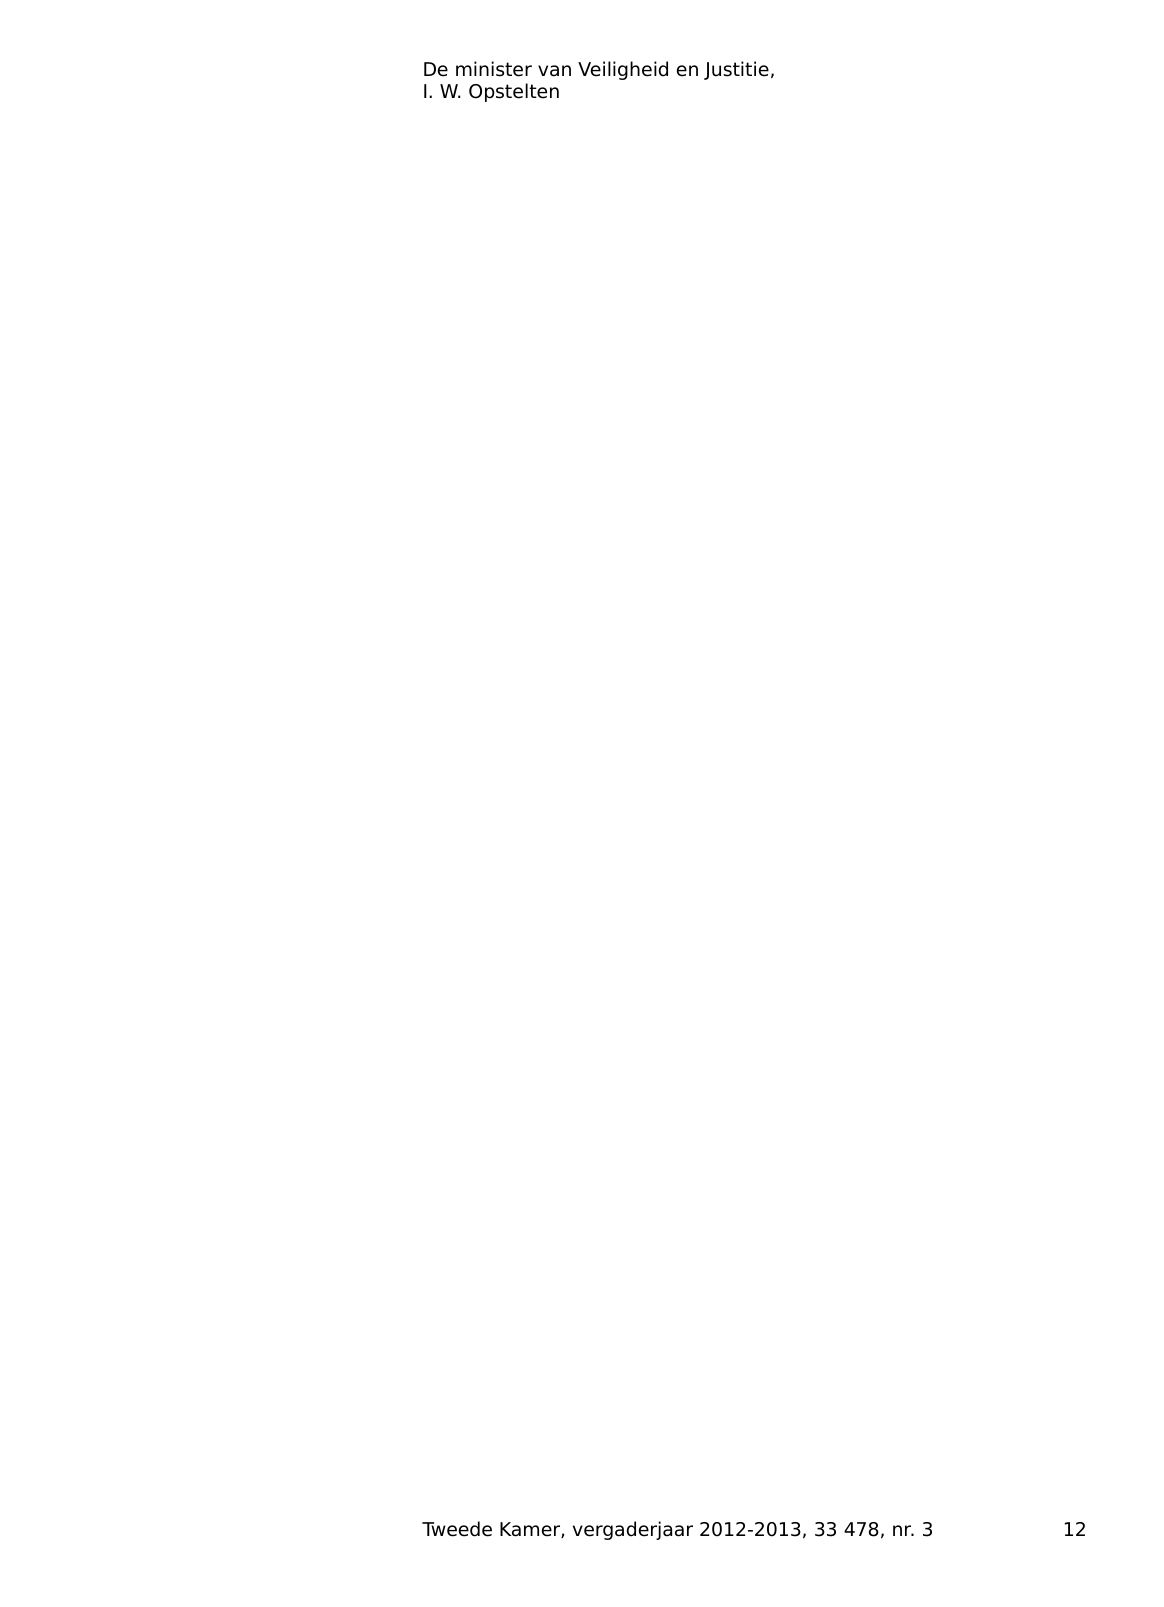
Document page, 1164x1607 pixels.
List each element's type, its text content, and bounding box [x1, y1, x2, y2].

text De minister van Veiligheid en Justitie, I. W. Opstelten [422, 59, 1087, 103]
